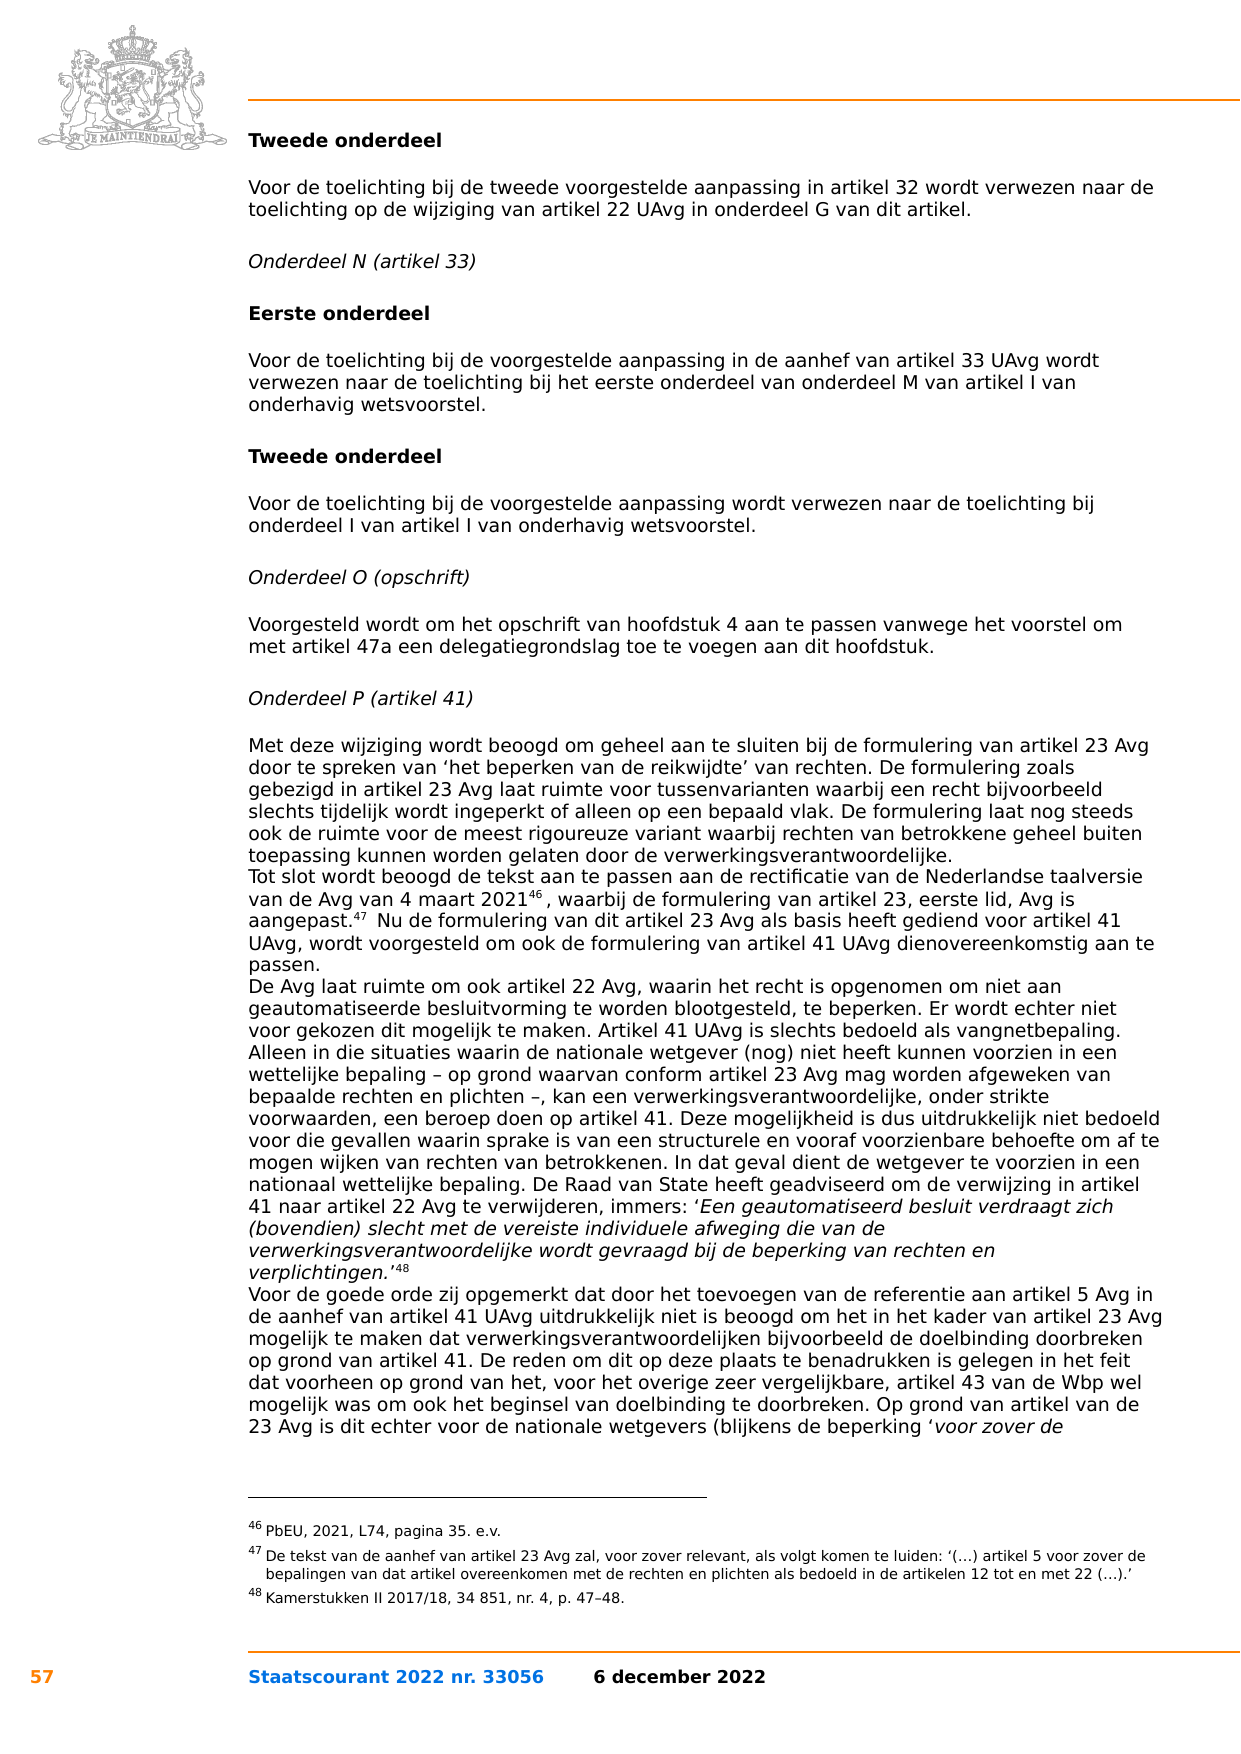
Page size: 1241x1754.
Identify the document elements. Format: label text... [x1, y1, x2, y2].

text De tekst van de aanhef van artikel 23 Avg zal, voor zover relevant, als volgt komen te luiden: ‘(…) artikel 5 voor zover de bepalingen van dat artikel overeenkomen met de rechten en plichten als bedoeld in de artikelen 12 tot en met 22 (…).’ [248, 1544, 1163, 1583]
text De Avg laat ruimte om ook artikel 22 Avg, waarin het recht is opgenomen om niet aan geautomatiseerde besluitvorming te worden blootgesteld, te beperken. Er wordt echter niet voor gekozen dit mogelijk te maken. Artikel 41 UAvg is slechts bedoeld als vangnetbepaling. Alleen in die situaties waarin de nationale wetgever (nog) niet heeft kunnen voorzien in een wettelijke bepaling – op grond waarvan conform artikel 23 Avg mag worden afgeweken van bepaalde rechten en plichten –, kan een verwerkingsverantwoordelijke, onder strikte voorwaarden, een beroep doen op artikel 41. Deze mogelijkheid is dus uitdrukkelijk niet bedoeld voor die gevallen waarin sprake is van een structurele en vooraf voorzienbare behoefte om af te mogen wijken van rechten van betrokkenen. In dat geval dient de wetgever te voorzien in een nationaal wettelijke bepaling. De Raad van State heeft geadviseerd om de verwijzing in artikel 41 naar artikel 22 Avg te verwijderen, immers: ‘Een geautomatiseerd besluit verdraagt zich (bovendien) slecht met de vereiste individuele afweging die van de verwerkingsverantwoordelijke wordt gevraagd bij de beperking van rechten en verplichtingen.’ [248, 976, 1163, 1284]
picture [38, 25, 227, 150]
text Voor de toelichting bij de voorgestelde aanpassing in de aanhef van artikel 33 UAvg wordt verwezen naar de toelichting bij het eerste onderdeel van onderdeel M van artikel I van onderhavig wetsvoorstel. [248, 350, 1163, 416]
subtitle Onderdeel O (opschrift) [248, 567, 1163, 589]
text Voor de toelichting bij de voorgestelde aanpassing wordt verwezen naar de toelichting bij onderdeel I van artikel I van onderhavig wetsvoorstel. [248, 493, 1163, 537]
text Kamerstukken II 2017/18, 34 851, nr. 4, p. 47–48. [248, 1586, 1163, 1608]
subtitle Eerste onderdeel [248, 303, 1163, 325]
subtitle Tweede onderdeel [248, 130, 1163, 152]
subtitle Onderdeel P (artikel 41) [248, 688, 1163, 709]
text Met deze wijziging wordt beoogd om geheel aan te sluiten bij de formulering van artikel 23 Avg door te spreken van ‘het beperken van de reikwijdte’ van rechten. De formulering zoals gebezigd in artikel 23 Avg laat ruimte voor tussenvarianten waarbij een recht bijvoorbeeld slechts tijdelijk wordt ingeperkt of alleen op een bepaald vlak. De formulering laat nog steeds ook de ruimte voor de meest rigoureuze variant waarbij rechten van betrokkene geheel buiten toepassing kunnen worden gelaten door de verwerkingsverantwoordelijke. [248, 734, 1163, 866]
text Voor de goede orde zij opgemerkt dat door het toevoegen van de referentie aan artikel 5 Avg in de aanhef van artikel 41 UAvg uitdrukkelijk niet is beoogd om het in het kader van artikel 23 Avg mogelijk te maken dat verwerkingsverantwoordelijken bijvoorbeeld de doelbinding doorbreken op grond van artikel 41. De reden om dit op deze plaats te benadrukken is gelegen in het feit dat voorheen op grond van het, voor het overige zeer vergelijkbare, artikel 43 van de Wbp wel mogelijk was om ook het beginsel van doelbinding te doorbreken. Op grond van artikel van de 23 Avg is dit echter voor de nationale wetgevers (blijkens de beperking ‘voor zover de [248, 1284, 1163, 1438]
text Voor de toelichting bij de tweede voorgestelde aanpassing in artikel 32 wordt verwezen naar de toelichting op de wijziging van artikel 22 UAvg in onderdeel G van dit artikel. [248, 177, 1163, 221]
subtitle Onderdeel N (artikel 33) [248, 251, 1163, 273]
text PbEU, 2021, L74, pagina 35. e.v. [248, 1519, 1163, 1541]
subtitle Tweede onderdeel [248, 446, 1163, 468]
text Tot slot wordt beoogd de tekst aan te passen aan de rectificatie van de Nederlandse taalversie van de Avg van 4 maart 2021, waarbij de formulering van artikel 23, eerste lid, Avg is aangepast. Nu de formulering van dit artikel 23 Avg als basis heeft gediend voor artikel 41 UAvg, wordt voorgesteld om ook de formulering van artikel 41 UAvg dienovereenkomstig aan te passen. [248, 866, 1163, 976]
text Voorgesteld wordt om het opschrift van hoofdstuk 4 aan te passen vanwege het voorstel om met artikel 47a een delegatiegrondslag toe te voegen aan dit hoofdstuk. [248, 614, 1163, 658]
